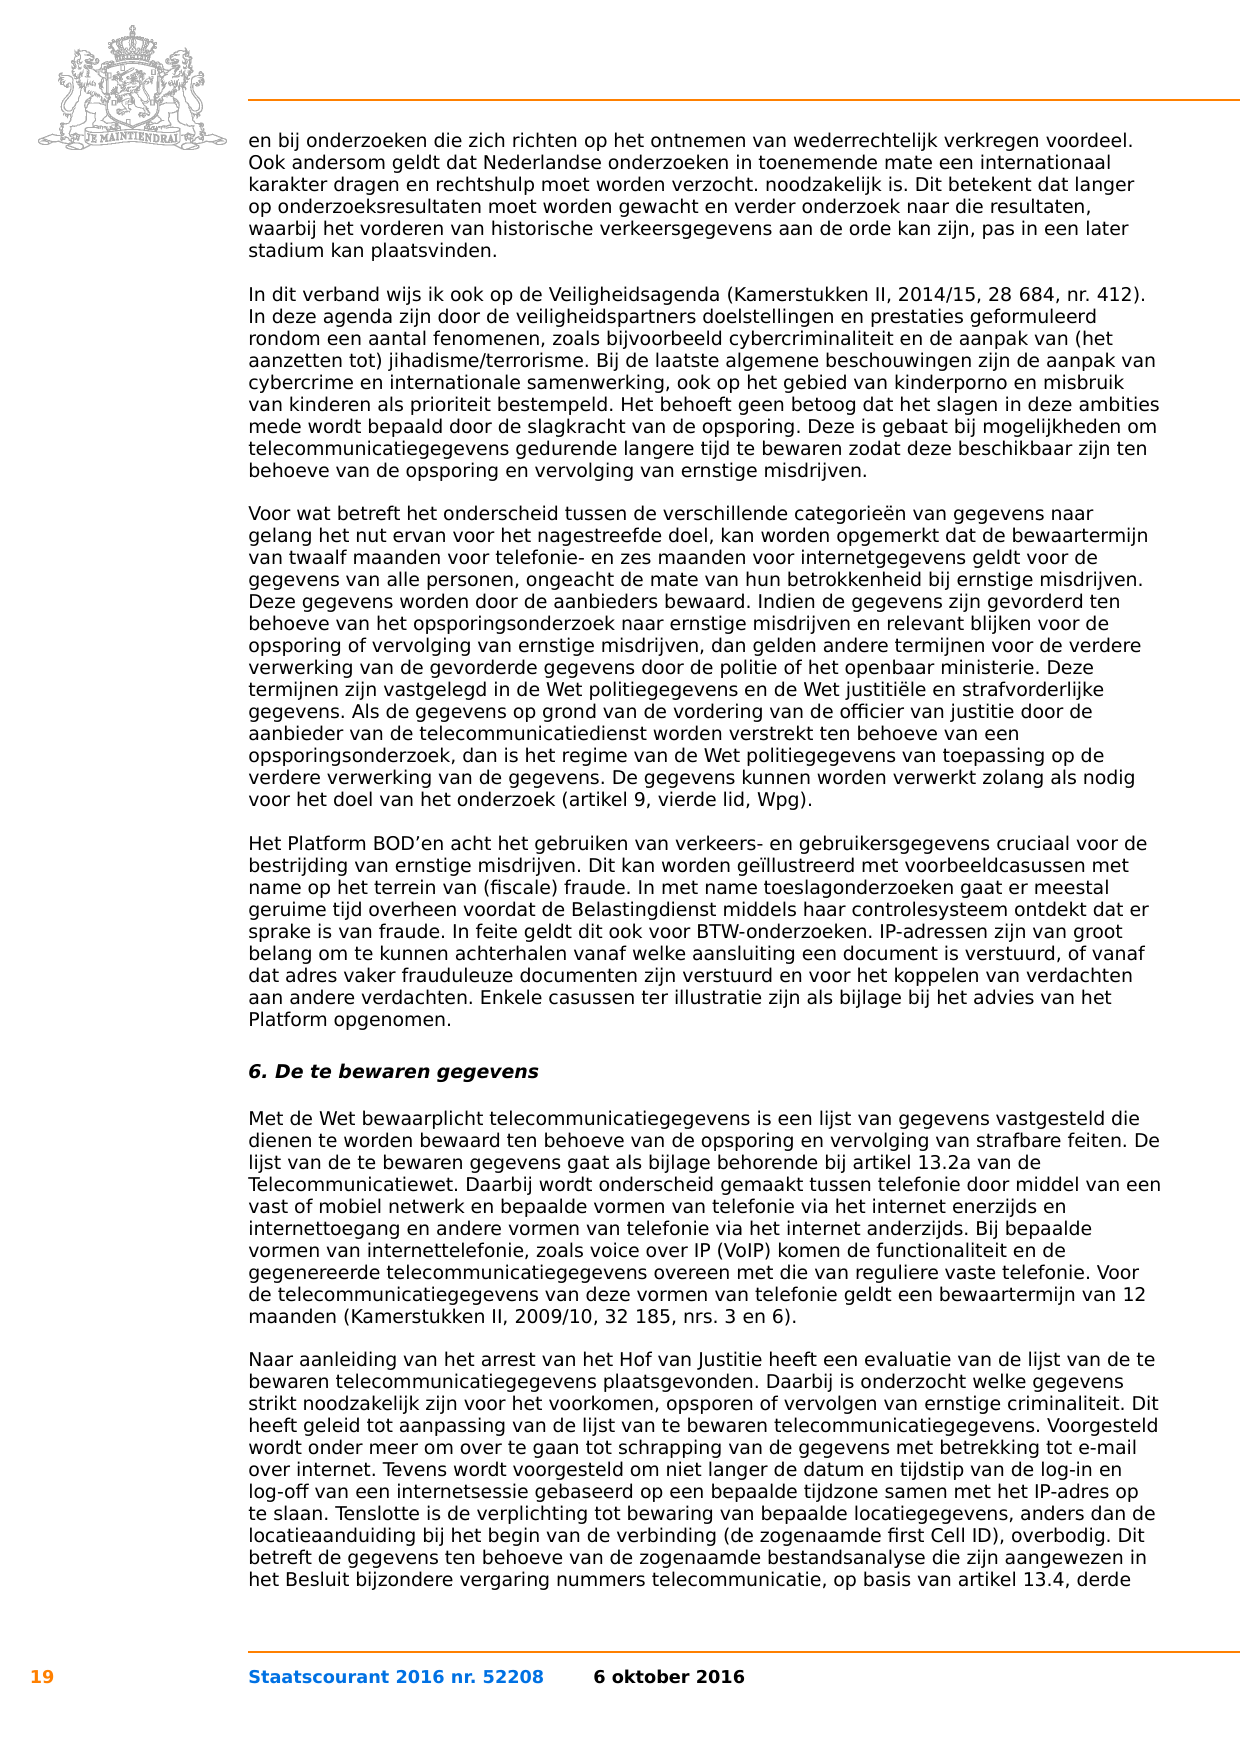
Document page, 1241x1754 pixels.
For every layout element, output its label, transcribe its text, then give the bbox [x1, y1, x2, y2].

subtitle 6. De te bewaren gegevens [248, 1061, 1163, 1083]
text en bij onderzoeken die zich richten op het ontnemen van wederrechtelijk verkregen voordeel. Ook andersom geldt dat Nederlandse onderzoeken in toenemende mate een internationaal karakter dragen en rechtshulp moet worden verzocht. noodzakelijk is. Dit betekent dat langer op onderzoeksresultaten moet worden gewacht en verder onderzoek naar die resultaten, waarbij het vorderen van historische verkeersgegevens aan de orde kan zijn, pas in een later stadium kan plaatsvinden. [248, 130, 1163, 262]
text Voor wat betreft het onderscheid tussen de verschillende categorieën van gegevens naar gelang het nut ervan voor het nagestreefde doel, kan worden opgemerkt dat de bewaartermijn van twaalf maanden voor telefonie- en zes maanden voor internetgegevens geldt voor de gegevens van alle personen, ongeacht de mate van hun betrokkenheid bij ernstige misdrijven. Deze gegevens worden door de aanbieders bewaard. Indien de gegevens zijn gevorderd ten behoeve van het opsporingsonderzoek naar ernstige misdrijven en relevant blijken voor de opsporing of vervolging van ernstige misdrijven, dan gelden andere termijnen voor de verdere verwerking van de gevorderde gegevens door de politie of het openbaar ministerie. Deze termijnen zijn vastgelegd in de Wet politiegegevens en de Wet justitiële en strafvorderlijke gegevens. Als de gegevens op grond van de vordering van de officier van justitie door de aanbieder van de telecommunicatiedienst worden verstrekt ten behoeve van een opsporingsonderzoek, dan is het regime van de Wet politiegegevens van toepassing op de verdere verwerking van de gegevens. De gegevens kunnen worden verwerkt zolang als nodig voor het doel van het onderzoek (artikel 9, vierde lid, Wpg). [248, 503, 1163, 811]
text In dit verband wijs ik ook op de Veiligheidsagenda (Kamerstukken II, 2014/15, 28 684, nr. 412). In deze agenda zijn door de veiligheidspartners doelstellingen en prestaties geformuleerd rondom een aantal fenomenen, zoals bijvoorbeeld cybercriminaliteit en de aanpak van (het aanzetten tot) jihadisme/terrorisme. Bij de laatste algemene beschouwingen zijn de aanpak van cybercrime en internationale samenwerking, ook op het gebied van kinderporno en misbruik van kinderen als prioriteit bestempeld. Het behoeft geen betoog dat het slagen in deze ambities mede wordt bepaald door de slagkracht van de opsporing. Deze is gebaat bij mogelijkheden om telecommunicatiegegevens gedurende langere tijd te bewaren zodat deze beschikbaar zijn ten behoeve van de opsporing en vervolging van ernstige misdrijven. [248, 284, 1163, 481]
text Met de Wet bewaarplicht telecommunicatiegegevens is een lijst van gegevens vastgesteld die dienen te worden bewaard ten behoeve van de opsporing en vervolging van strafbare feiten. De lijst van de te bewaren gegevens gaat als bijlage behorende bij artikel 13.2a van de Telecommunicatiewet. Daarbij wordt onderscheid gemaakt tussen telefonie door middel van een vast of mobiel netwerk en bepaalde vormen van telefonie via het internet enerzijds en internettoegang en andere vormen van telefonie via het internet anderzijds. Bij bepaalde vormen van internettelefonie, zoals voice over IP (VoIP) komen de functionaliteit en de gegenereerde telecommunicatiegegevens overeen met die van reguliere vaste telefonie. Voor de telecommunicatiegegevens van deze vormen van telefonie geldt een bewaartermijn van 12 maanden (Kamerstukken II, 2009/10, 32 185, nrs. 3 en 6). [248, 1108, 1163, 1327]
picture [38, 25, 227, 150]
text Naar aanleiding van het arrest van het Hof van Justitie heeft een evaluatie van de lijst van de te bewaren telecommunicatiegegevens plaatsgevonden. Daarbij is onderzocht welke gegevens strikt noodzakelijk zijn voor het voorkomen, opsporen of vervolgen van ernstige criminaliteit. Dit heeft geleid tot aanpassing van de lijst van te bewaren telecommunicatiegegevens. Voorgesteld wordt onder meer om over te gaan tot schrapping van de gegevens met betrekking tot e-mail over internet. Tevens wordt voorgesteld om niet langer de datum en tijdstip van de log-in en log-off van een internetsessie gebaseerd op een bepaalde tijdzone samen met het IP-adres op te slaan. Tenslotte is de verplichting tot bewaring van bepaalde locatiegegevens, anders dan de locatieaanduiding bij het begin van de verbinding (de zogenaamde first Cell ID), overbodig. Dit betreft de gegevens ten behoeve van de zogenaamde bestandsanalyse die zijn aangewezen in het Besluit bijzondere vergaring nummers telecommunicatie, op basis van artikel 13.4, derde [248, 1349, 1163, 1591]
text Het Platform BOD’en acht het gebruiken van verkeers- en gebruikersgegevens cruciaal voor de bestrijding van ernstige misdrijven. Dit kan worden geïllustreerd met voorbeeldcasussen met name op het terrein van (fiscale) fraude. In met name toeslagonderzoeken gaat er meestal geruime tijd overheen voordat de Belastingdienst middels haar controlesysteem ontdekt dat er sprake is van fraude. In feite geldt dit ook voor BTW-onderzoeken. IP-adressen zijn van groot belang om te kunnen achterhalen vanaf welke aansluiting een document is verstuurd, of vanaf dat adres vaker frauduleuze documenten zijn verstuurd en voor het koppelen van verdachten aan andere verdachten. Enkele casussen ter illustratie zijn als bijlage bij het advies van het Platform opgenomen. [248, 833, 1163, 1031]
